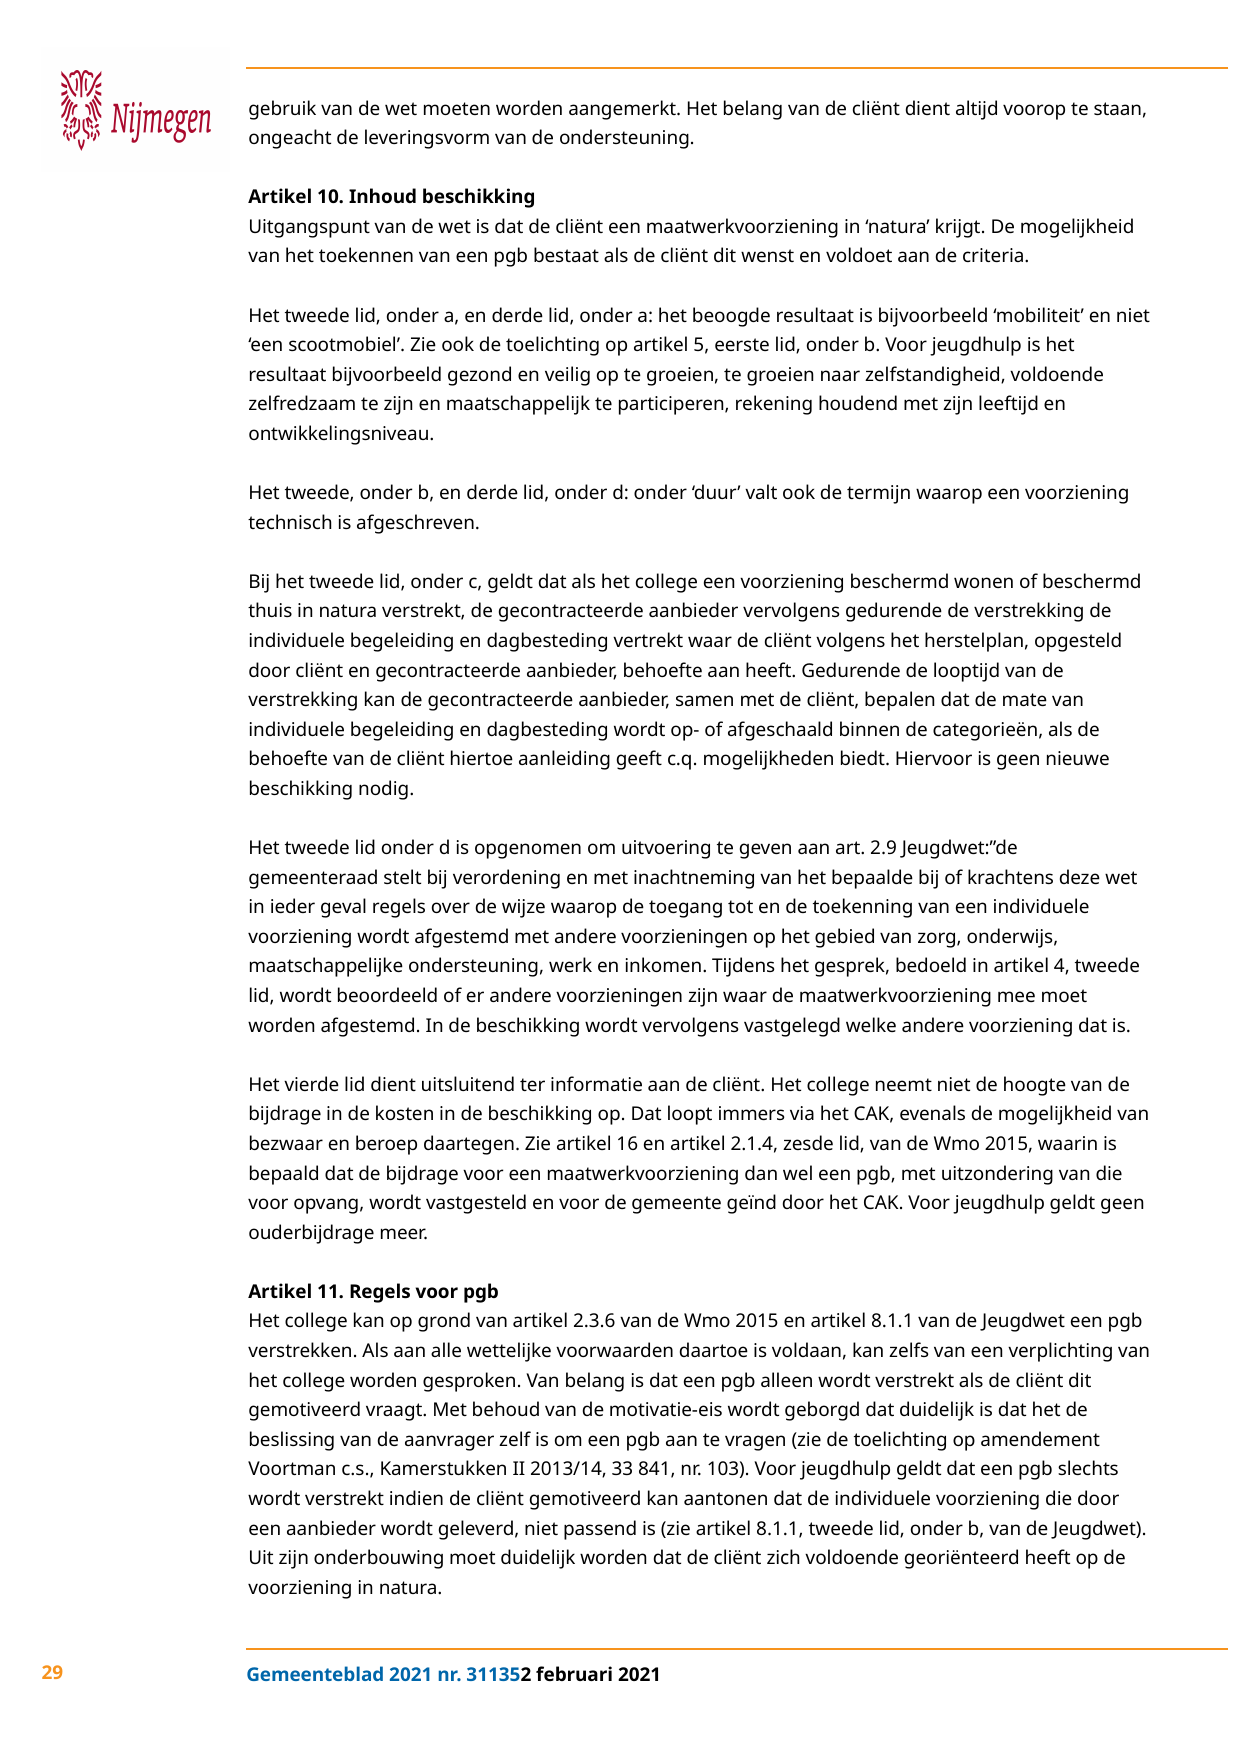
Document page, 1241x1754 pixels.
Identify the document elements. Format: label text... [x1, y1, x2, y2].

text Het vierde lid dient uitsluitend ter informatie aan de cliënt. Het college neemt niet de hoogte van de bijdrage in de kosten in de beschikking op. Dat loopt immers via het CAK, evenals de mogelijkheid van bezwaar en beroep daartegen. Zie artikel 16 en artikel 2.1.4, zesde lid, van de Wmo 2015, waarin is bepaald dat de bijdrage voor een maatwerkvoorziening dan wel een pgb, met uitzondering van die voor opvang, wordt vastgesteld en voor de gemeente geïnd door het CAK. Voor jeugdhulp geldt geen ouderbijdrage meer. [248, 1071, 1152, 1245]
text Bij het tweede lid, onder c, geldt dat als het college een voorziening beschermd wonen of beschermd thuis in natura verstrekt, de gecontracteerde aanbieder vervolgens gedurende de verstrekking de individuele begeleiding en dagbesteding vertrekt waar de cliënt volgens het herstelplan, opgesteld door cliënt en gecontracteerde aanbieder, behoefte aan heeft. Gedurende de looptijd van de verstrekking kan de gecontracteerde aanbieder, samen met de cliënt, bepalen dat de mate van individuele begeleiding en dagbesteding wordt op- of afgeschaald binnen de categorieën, als de behoefte van de cliënt hiertoe aanleiding geeft c.q. mogelijkheden biedt. Hiervoor is geen nieuwe beschikking nodig. [248, 568, 1152, 801]
text Het tweede, onder b, en derde lid, onder d: onder ‘duur’ valt ook de termijn waarop een voorziening technisch is afgeschreven. [248, 479, 1152, 535]
text Het college kan op grond van artikel 2.3.6 van de Wmo 2015 en artikel 8.1.1 van de Jeugdwet een pgb verstrekken. Als aan alle wettelijke voorwaarden daartoe is voldaan, kan zelfs van een verplichting van het college worden gesproken. Van belang is dat een pgb alleen wordt verstrekt als de cliënt dit gemotiveerd vraagt. Met behoud van de motivatie-eis wordt geborgd dat duidelijk is dat het de beslissing van de aanvrager zelf is om een pgb aan te vragen (zie de toelichting op amendement Voortman c.s., Kamerstukken II 2013/14, 33 841, nr. 103). Voor jeugdhulp geldt dat een pgb slechts wordt verstrekt indien de cliënt gemotiveerd kan aantonen dat de individuele voorziening die door een aanbieder wordt geleverd, niet passend is (zie artikel 8.1.1, tweede lid, onder b, van de Jeugdwet). Uit zijn onderbouwing moet duidelijk worden dat de cliënt zich voldoende georiënteerd heeft op de voorziening in natura. [248, 1308, 1152, 1600]
text Het tweede lid, onder a, en derde lid, onder a: het beoogde resultaat is bijvoorbeeld ‘mobiliteit’ en niet ‘een scootmobiel’. Zie ook de toelichting op artikel 5, eerste lid, onder b. Voor jeugdhulp is het resultaat bijvoorbeeld gezond en veilig op te groeien, te groeien naar zelfstandigheid, voldoende zelfredzaam te zijn en maatschappelijk te participeren, rekening houdend met zijn leeftijd en ontwikkelingsniveau. [248, 302, 1152, 446]
text Uitgangspunt van de wet is dat de cliënt een maatwerkvoorziening in ‘natura’ krijgt. De mogelijkheid van het toekennen van een pgb bestaat als de cliënt dit wenst en voldoet aan de criteria. [248, 213, 1152, 268]
text Artikel 10. Inhoud beschikking [248, 183, 1152, 209]
text Het tweede lid onder d is opgenomen om uitvoering te geven aan art. 2.9 Jeugdwet:”de gemeenteraad stelt bij verordening en met inachtneming van het bepaalde bij of krachtens deze wet in ieder geval regels over de wijze waarop de toegang tot en de toekenning van een individuele voorziening wordt afgestemd met andere voorzieningen op het gebied van zorg, onderwijs, maatschappelijke ondersteuning, werk en inkomen. Tijdens het gesprek, bedoeld in artikel 4, tweede lid, wordt beoordeeld of er andere voorzieningen zijn waar de maatwerkvoorziening mee moet worden afgestemd. In de beschikking wordt vervolgens vastgelegd welke andere voorziening dat is. [248, 834, 1152, 1038]
picture [41, 47, 231, 172]
text Artikel 11. Regels voor pgb [248, 1278, 1152, 1304]
text gebruik van de wet moeten worden aangemerkt. Het belang van de cliënt dient altijd voorop te staan, ongeacht de leveringsvorm van de ondersteuning. [248, 95, 1152, 150]
